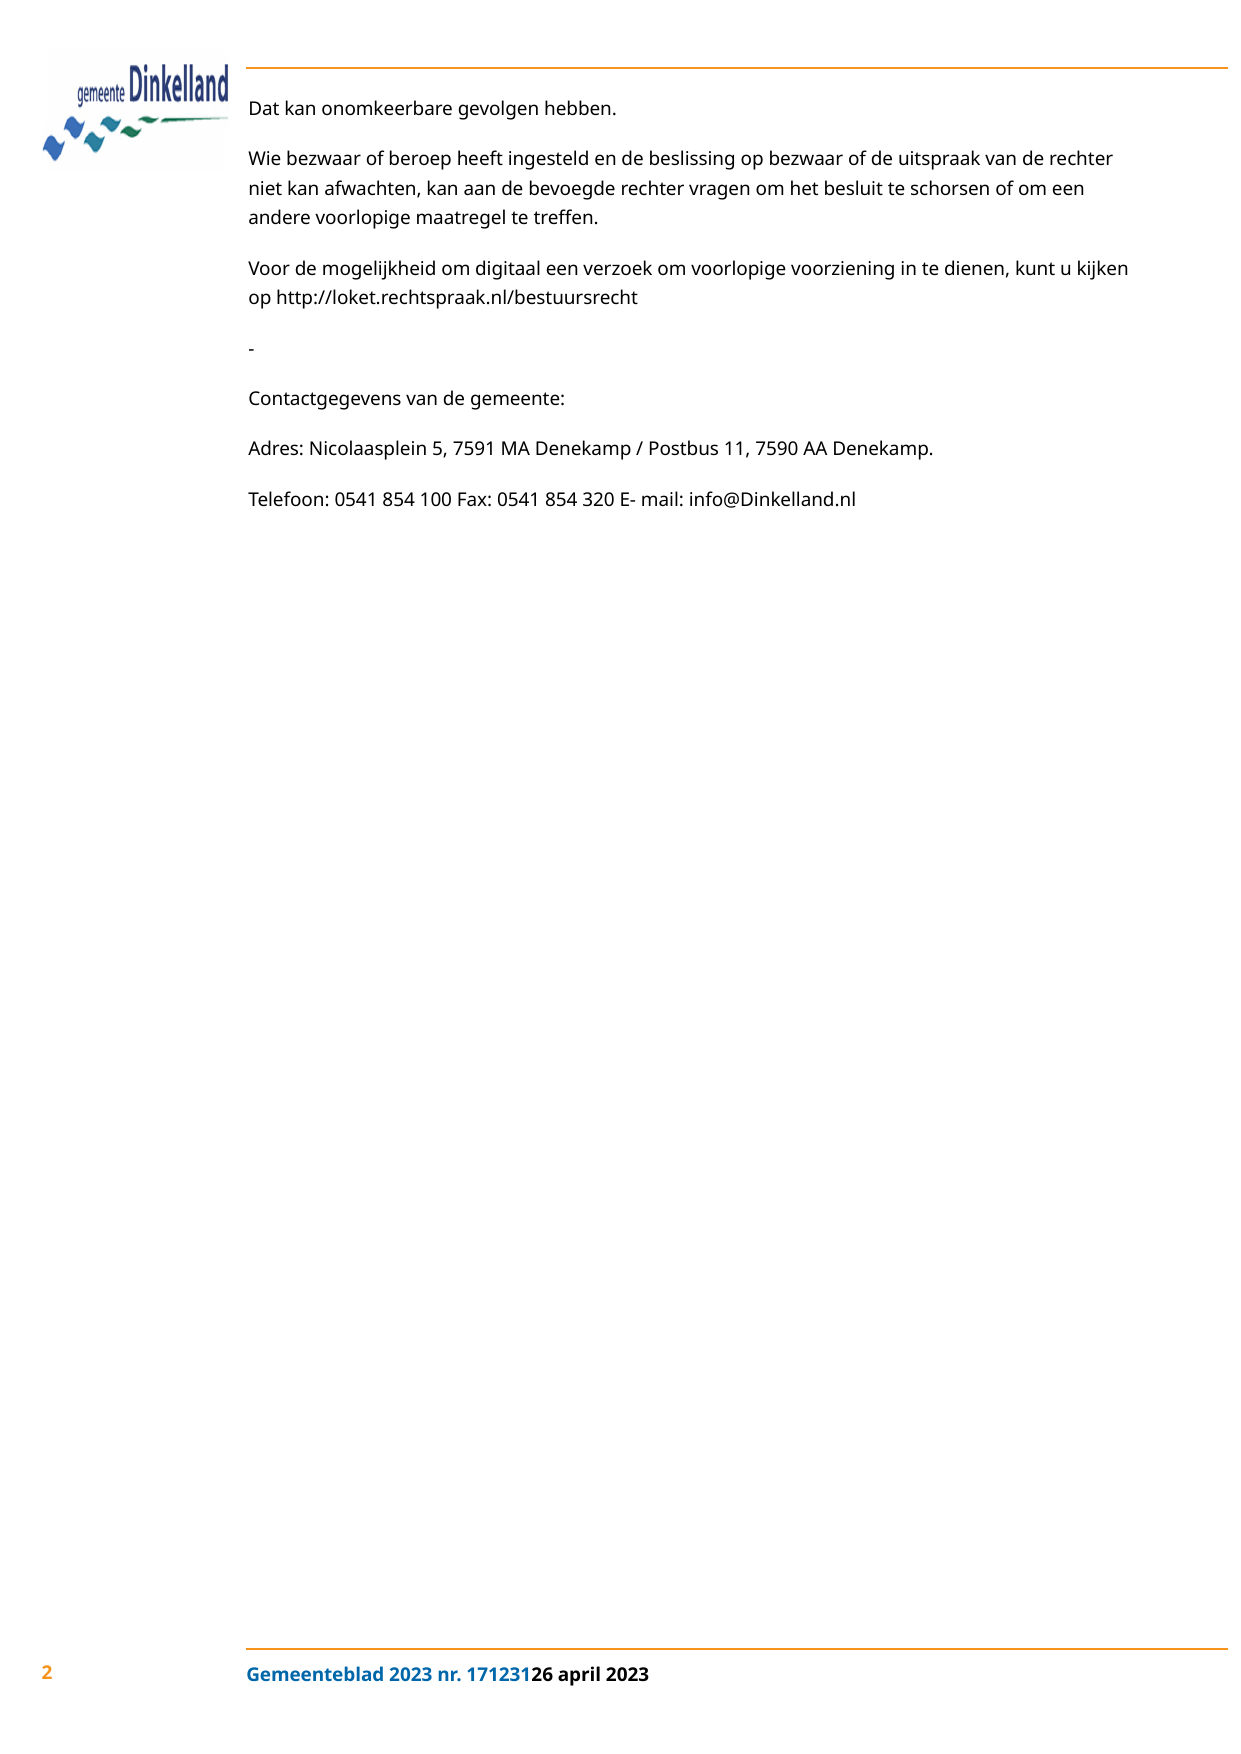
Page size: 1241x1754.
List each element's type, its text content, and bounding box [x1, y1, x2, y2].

picture [41, 47, 231, 172]
text Dat kan onomkeerbare gevolgen hebben. [248, 95, 1152, 121]
text Adres: Nicolaasplein 5, 7591 MA Denekamp / Postbus 11, 7590 AA Denekamp. [248, 436, 1152, 461]
text Contactgegevens van de gemeente: [248, 385, 1152, 411]
text Voor de mogelijkheid om digitaal een verzoek om voorlopige voorziening in te dienen, kunt u kijken op http://loket.rechtspraak.nl/bestuursrecht [248, 255, 1152, 310]
text - [248, 335, 1152, 361]
text Telefoon: 0541 854 100 Fax: 0541 854 320 E- mail: info@Dinkelland.nl [248, 486, 1152, 512]
text Wie bezwaar of beroep heeft ingesteld en de beslissing op bezwaar of de uitspraak van de rechter niet kan afwachten, kan aan de bevoegde rechter vragen om het besluit te schorsen of om een andere voorlopige maatregel te treffen. [248, 145, 1152, 230]
